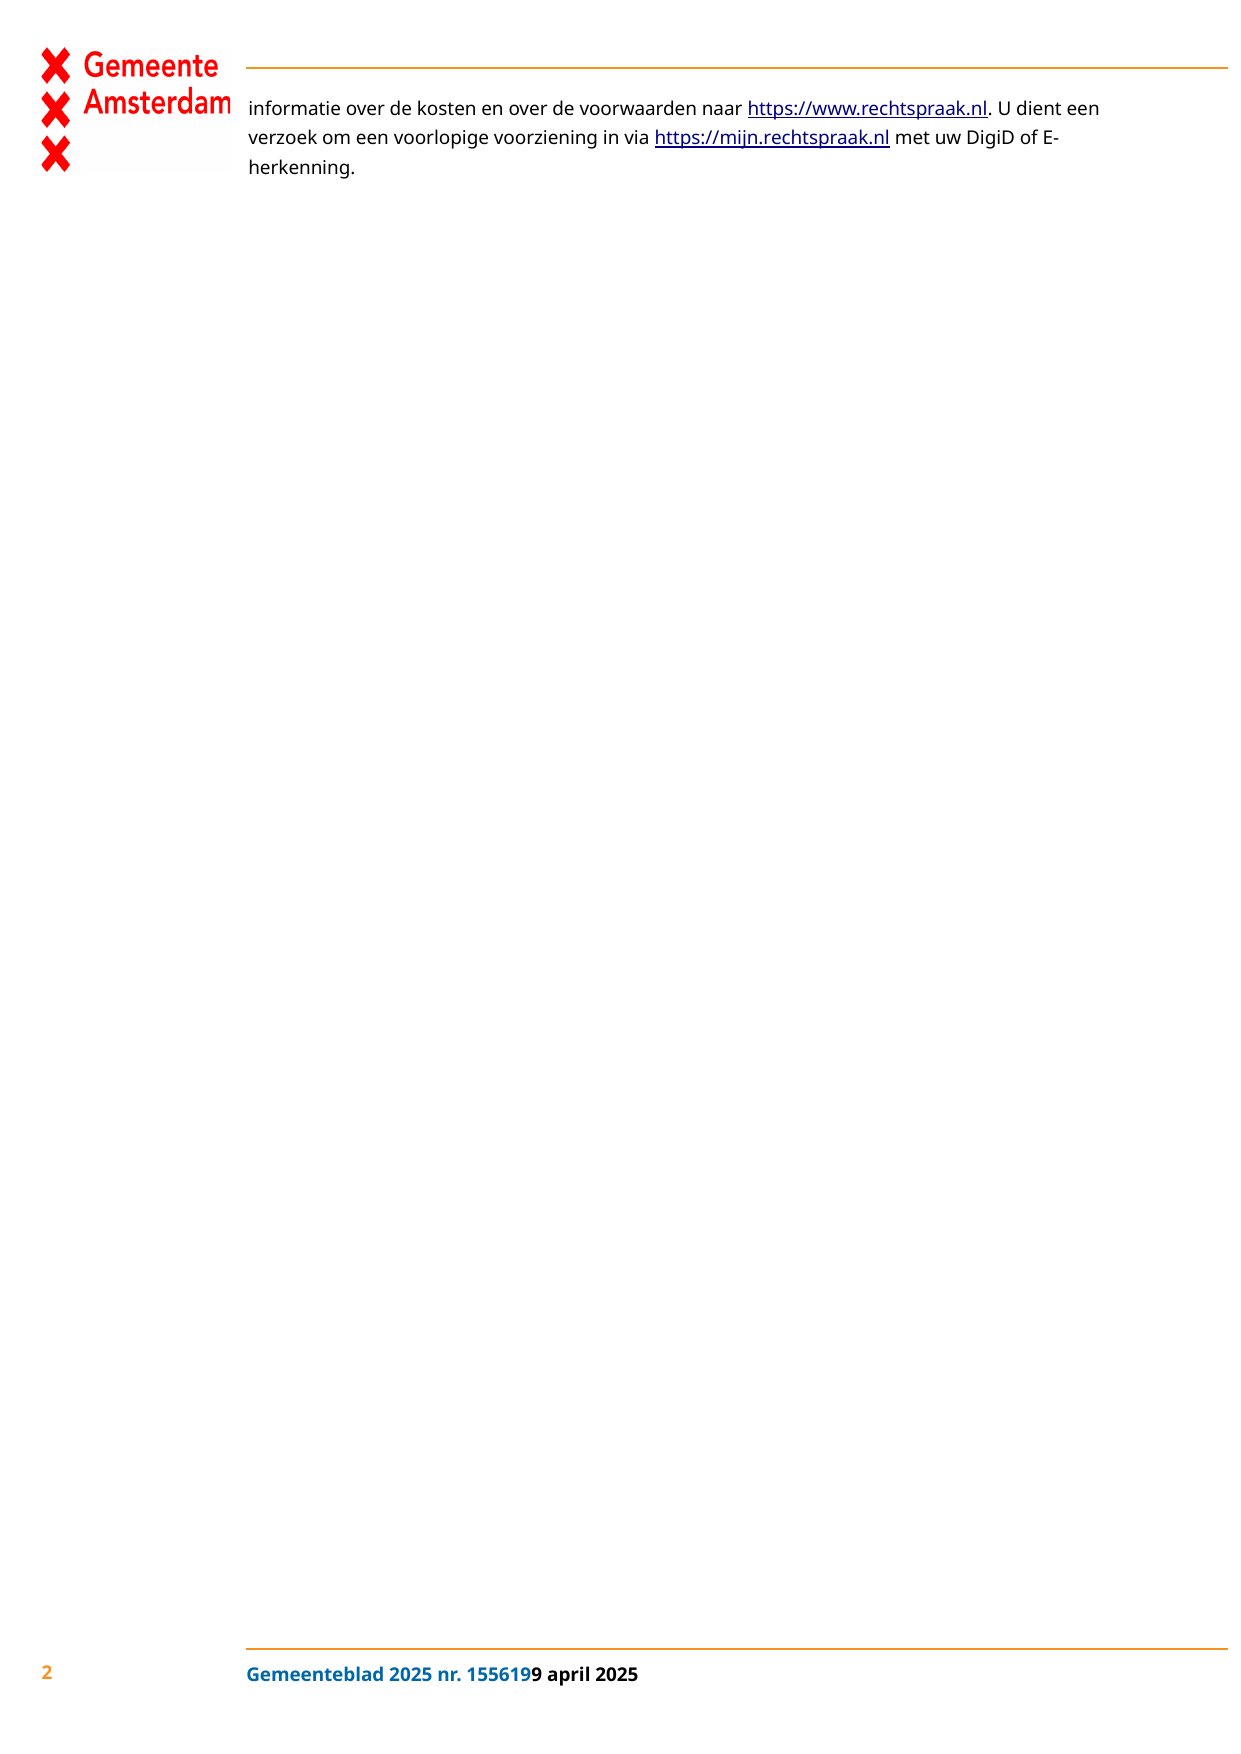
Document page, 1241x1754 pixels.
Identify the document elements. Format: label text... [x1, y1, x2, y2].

text informatie over de kosten en over de voorwaarden naar https://www.rechtspraak.nl. U dient een verzoek om een voorlopige voorziening in via https://mijn.rechtspraak.nl met uw DigiD of E-herkenning. [248, 95, 1152, 180]
picture [41, 47, 231, 172]
